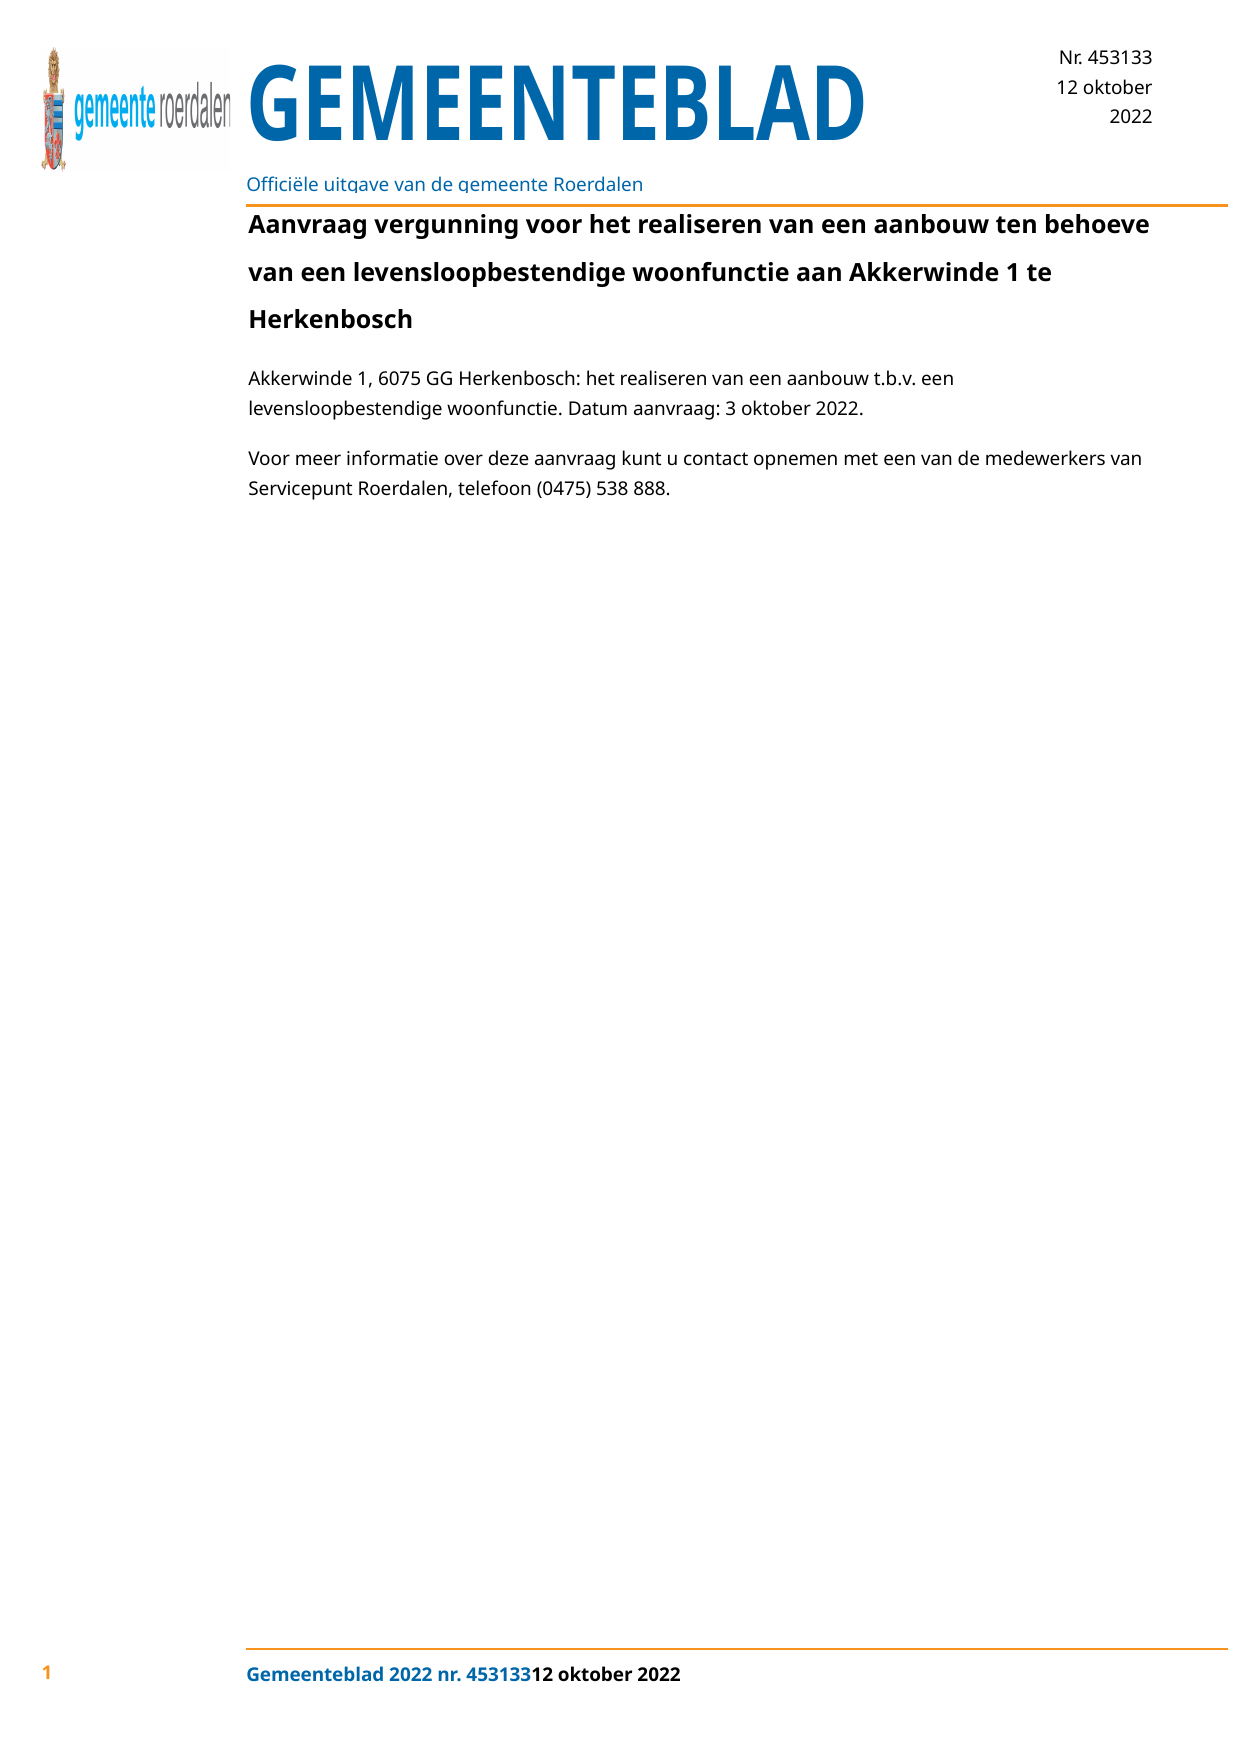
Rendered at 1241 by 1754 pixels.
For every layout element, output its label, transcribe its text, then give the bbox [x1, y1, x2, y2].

text Akkerwinde 1, 6075 GG Herkenbosch: het realiseren van een aanbouw t.b.v. een levensloopbestendige woonfunctie. Datum aanvraag: 3 oktober 2022. [248, 366, 1152, 421]
text Aanvraag vergunning voor het realiseren van een aanbouw ten behoeve van een levensloopbestendige woonfunctie aan Akkerwinde 1 te Herkenbosch [248, 207, 1152, 336]
text Voor meer informatie over deze aanvraag kunt u contact opnemen met een van de medewerkers van Servicepunt Roerdalen, telefoon (0475) 538 888. [248, 446, 1152, 501]
picture [41, 47, 231, 172]
